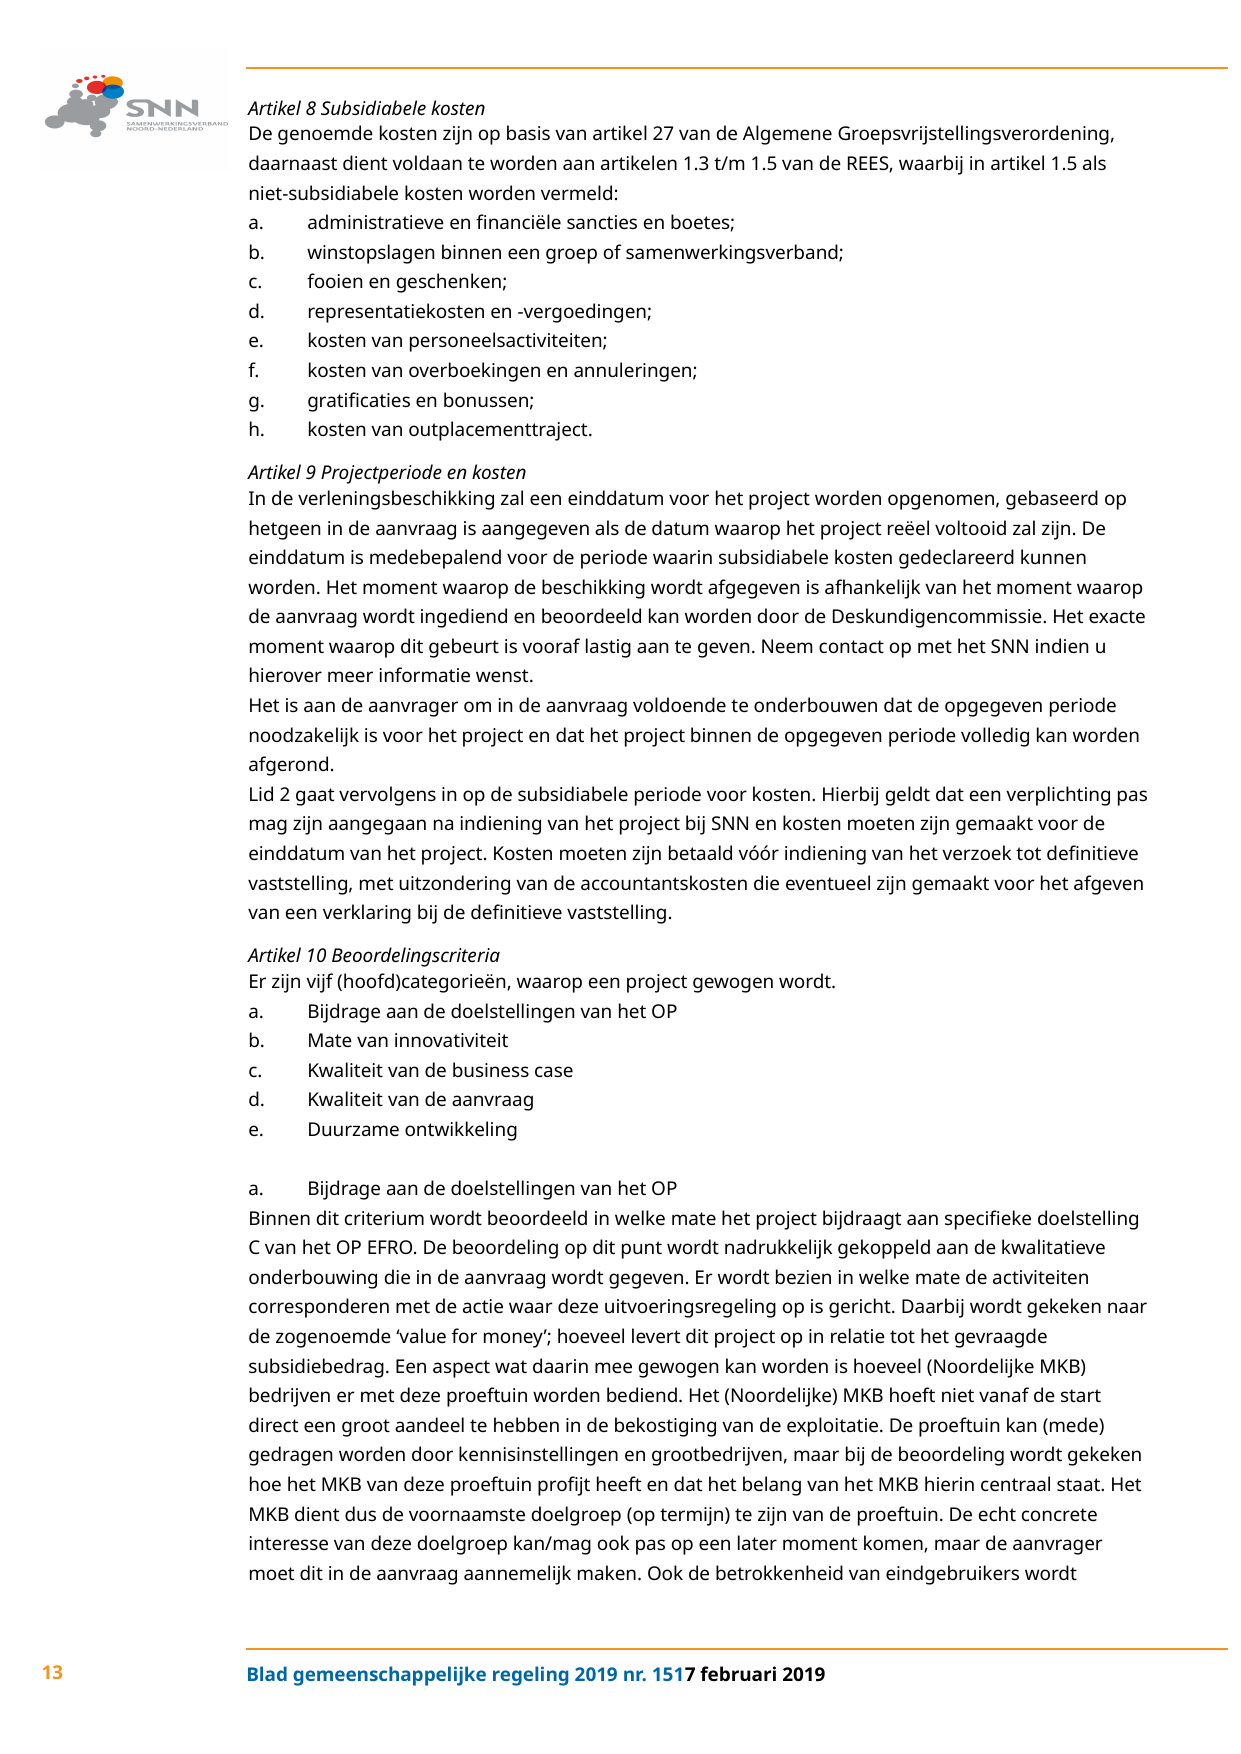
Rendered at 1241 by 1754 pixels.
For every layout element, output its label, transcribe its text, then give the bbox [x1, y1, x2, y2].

text In de verleningsbeschikking zal een einddatum voor het project worden opgenomen, gebaseerd op hetgeen in de aanvraag is aangegeven als de datum waarop het project reëel voltooid zal zijn. De einddatum is medebepalend voor de periode waarin subsidiabele kosten gedeclareerd kunnen worden. Het moment waarop de beschikking wordt afgegeven is afhankelijk van het moment waarop de aanvraag wordt ingediend en beoordeeld kan worden door de Deskundigencommissie. Het exacte moment waarop dit gebeurt is vooraf lastig aan te geven. Neem contact op met het SNN indien u hierover meer informatie wenst. [248, 485, 1152, 688]
list Duurzame ontwikkeling [248, 1116, 1152, 1142]
list Bijdrage aan de doelstellingen van het OP [248, 1175, 1152, 1201]
list representatiekosten en -vergoedingen; [248, 298, 1152, 324]
list kosten van outplacementtraject. [248, 416, 1152, 442]
list kosten van personeelsactiviteiten; [248, 328, 1152, 353]
list gratificaties en bonussen; [248, 387, 1152, 412]
text Binnen dit criterium wordt beoordeeld in welke mate het project bijdraagt aan specifieke doelstelling C van het OP EFRO. De beoordeling op dit punt wordt nadrukkelijk gekoppeld aan de kwalitatieve onderbouwing die in de aanvraag wordt gegeven. Er wordt bezien in welke mate de activiteiten corresponderen met de actie waar deze uitvoeringsregeling op is gericht. Daarbij wordt gekeken naar de zogenoemde ‘value for money’; hoeveel levert dit project op in relatie tot het gevraagde subsidiebedrag. Een aspect wat daarin mee gewogen kan worden is hoeveel (Noordelijke MKB) bedrijven er met deze proeftuin worden bediend. Het (Noordelijke) MKB hoeft niet vanaf de start direct een groot aandeel te hebben in de bekostiging van de exploitatie. De proeftuin kan (mede) gedragen worden door kennisinstellingen en grootbedrijven, maar bij de beoordeling wordt gekeken hoe het MKB van deze proeftuin profijt heeft en dat het belang van het MKB hierin centraal staat. Het MKB dient dus de voornaamste doelgroep (op termijn) te zijn van de proeftuin. De echt concrete interesse van deze doelgroep kan/mag ook pas op een later moment komen, maar de aanvrager moet dit in de aanvraag aannemelijk maken. Ook de betrokkenheid van eindgebruikers wordt [248, 1205, 1152, 1586]
list Mate van innovativiteit [248, 1027, 1152, 1053]
text Er zijn vijf (hoofd)categorieën, waarop een project gewogen wordt. [248, 968, 1152, 994]
picture [41, 47, 231, 172]
text Lid 2 gaat vervolgens in op de subsidiabele periode voor kosten. Hierbij geldt dat een verplichting pas mag zijn aangegaan na indiening van het project bij SNN en kosten moeten zijn gemaakt voor de einddatum van het project. Kosten moeten zijn betaald vóór indiening van het verzoek tot definitieve vaststelling, met uitzondering van de accountantskosten die eventueel zijn gemaakt voor het afgeven van een verklaring bij de definitieve vaststelling. [248, 781, 1152, 925]
text Artikel 9 Projectperiode en kosten [248, 459, 1152, 485]
list fooien en geschenken; [248, 268, 1152, 294]
list winstopslagen binnen een groep of samenwerkingsverband; [248, 239, 1152, 264]
text Artikel 8 Subsidiabele kosten [248, 95, 1152, 121]
list administratieve en financiële sancties en boetes; [248, 209, 1152, 235]
list Bijdrage aan de doelstellingen van het OP [248, 998, 1152, 1023]
list Kwaliteit van de business case [248, 1057, 1152, 1083]
text Artikel 10 Beoordelingscriteria [248, 942, 1152, 968]
text De genoemde kosten zijn op basis van artikel 27 van de Algemene Groepsvrijstellingsverordening, daarnaast dient voldaan te worden aan artikelen 1.3 t/m 1.5 van de REES, waarbij in artikel 1.5 als niet-subsidiabele kosten worden vermeld: [248, 121, 1152, 205]
text Het is aan de aanvrager om in de aanvraag voldoende te onderbouwen dat de opgegeven periode noodzakelijk is voor het project en dat het project binnen de opgegeven periode volledig kan worden afgerond. [248, 692, 1152, 777]
list kosten van overboekingen en annuleringen; [248, 357, 1152, 383]
list Kwaliteit van de aanvraag [248, 1087, 1152, 1112]
